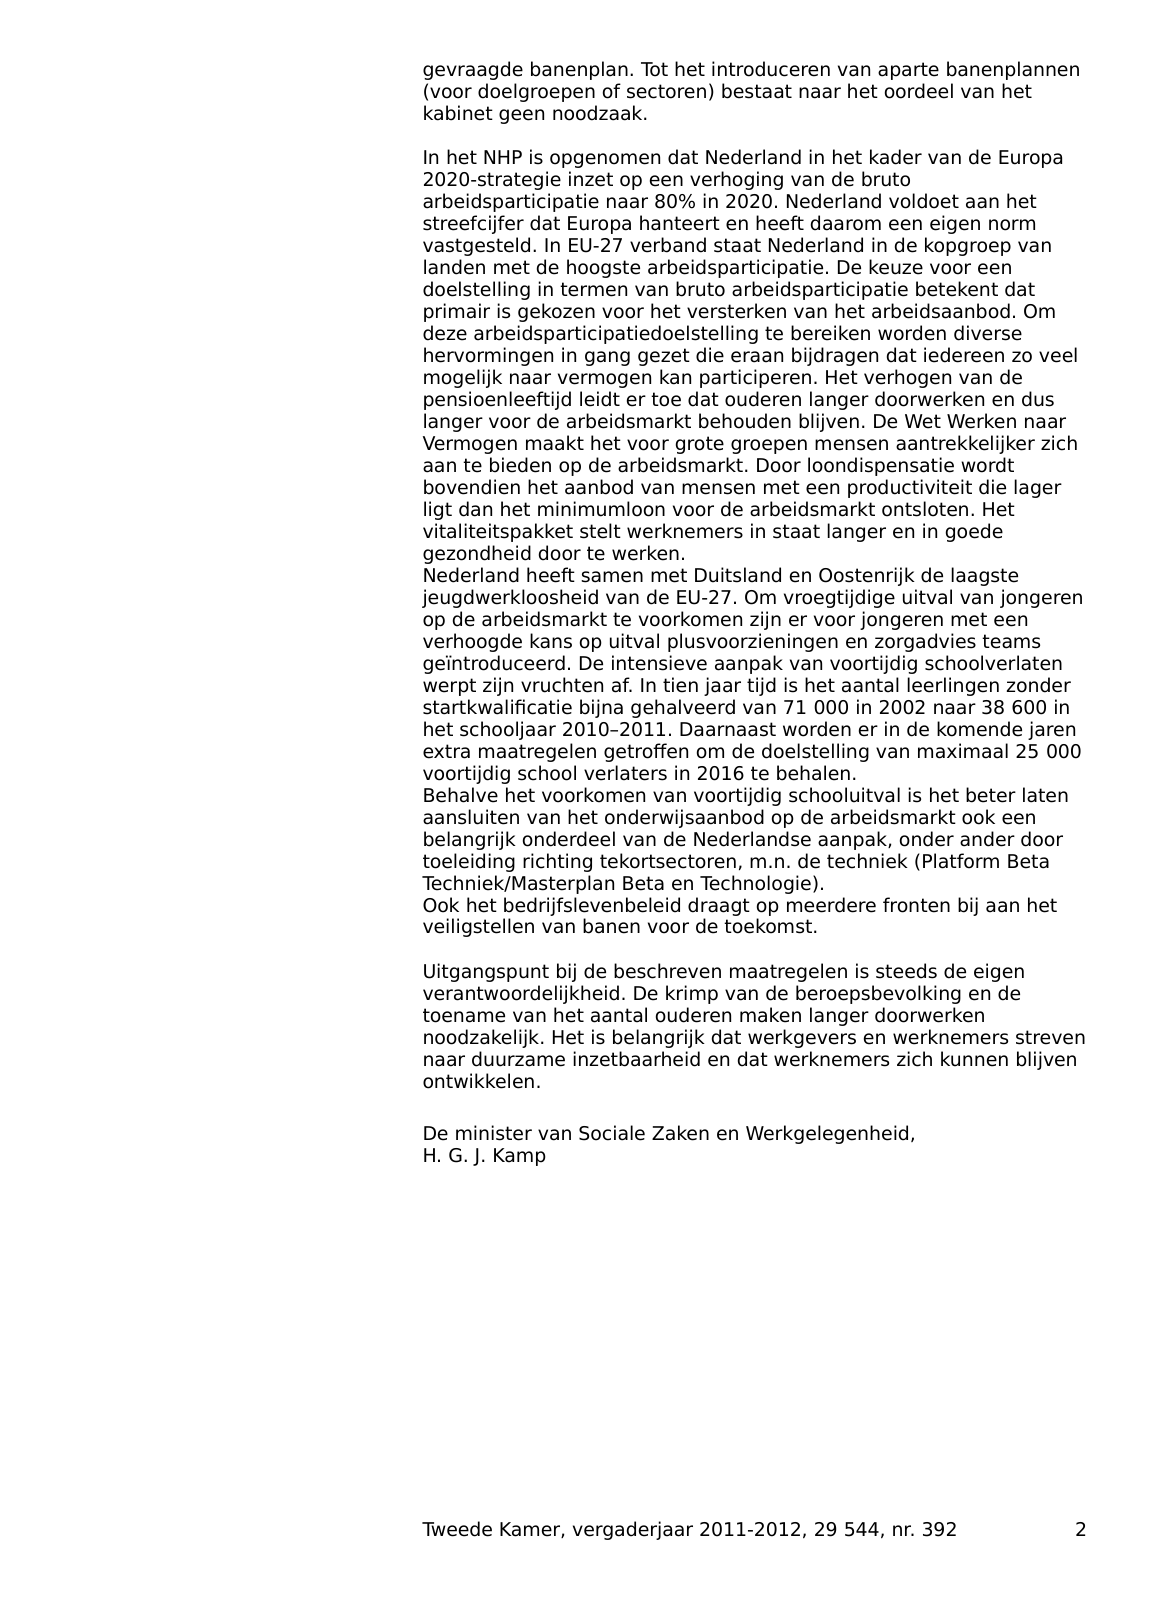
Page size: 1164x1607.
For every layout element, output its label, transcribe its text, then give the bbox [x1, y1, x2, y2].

text Ook het bedrijfslevenbeleid draagt op meerdere fronten bij aan het veiligstellen van banen voor de toekomst. [422, 894, 1087, 938]
text In het NHP is opgenomen dat Nederland in het kader van de Europa 2020-strategie inzet op een verhoging van de bruto arbeidsparticipatie naar 80% in 2020. Nederland voldoet aan het streefcijfer dat Europa hanteert en heeft daarom een eigen norm vastgesteld. In EU-27 verband staat Nederland in de kopgroep van landen met de hoogste arbeidsparticipatie. De keuze voor een doelstelling in termen van bruto arbeidsparticipatie betekent dat primair is gekozen voor het versterken van het arbeidsaanbod. Om deze arbeidsparticipatiedoelstelling te bereiken worden diverse hervormingen in gang gezet die eraan bijdragen dat iedereen zo veel mogelijk naar vermogen kan participeren. Het verhogen van de pensioenleeftijd leidt er toe dat ouderen langer doorwerken en dus langer voor de arbeidsmarkt behouden blijven. De Wet Werken naar Vermogen maakt het voor grote groepen mensen aantrekkelijker zich aan te bieden op de arbeidsmarkt. Door loondispensatie wordt bovendien het aanbod van mensen met een productiviteit die lager ligt dan het minimumloon voor de arbeidsmarkt ontsloten. Het vitaliteitspakket stelt werknemers in staat langer en in goede gezondheid door te werken. [422, 147, 1087, 565]
text De minister van Sociale Zaken en Werkgelegenheid, H. G. J. Kamp [422, 1122, 1087, 1166]
text Nederland heeft samen met Duitsland en Oostenrijk de laagste jeugdwerkloosheid van de EU-27. Om vroegtijdige uitval van jongeren op de arbeidsmarkt te voorkomen zijn er voor jongeren met een verhoogde kans op uitval plusvoorzieningen en zorgadvies teams geïntroduceerd. De intensieve aanpak van voortijdig schoolverlaten werpt zijn vruchten af. In tien jaar tijd is het aantal leerlingen zonder startkwalificatie bijna gehalveerd van 71 000 in 2002 naar 38 600 in het schooljaar 2010–2011. Daarnaast worden er in de komende jaren extra maatregelen getroffen om de doelstelling van maximaal 25 000 voortijdig school verlaters in 2016 te behalen. [422, 565, 1087, 784]
text Behalve het voorkomen van voortijdig schooluitval is het beter laten aansluiten van het onderwijsaanbod op de arbeidsmarkt ook een belangrijk onderdeel van de Nederlandse aanpak, onder ander door toeleiding richting tekortsectoren, m.n. de techniek (Platform Beta Techniek/Masterplan Beta en Technologie). [422, 784, 1087, 894]
text Uitgangspunt bij de beschreven maatregelen is steeds de eigen verantwoordelijkheid. De krimp van de beroepsbevolking en de toename van het aantal ouderen maken langer doorwerken noodzakelijk. Het is belangrijk dat werkgevers en werknemers streven naar duurzame inzetbaarheid en dat werknemers zich kunnen blijven ontwikkelen. [422, 961, 1087, 1092]
text gevraagde banenplan. Tot het introduceren van aparte banenplannen (voor doelgroepen of sectoren) bestaat naar het oordeel van het kabinet geen noodzaak. [422, 59, 1087, 125]
